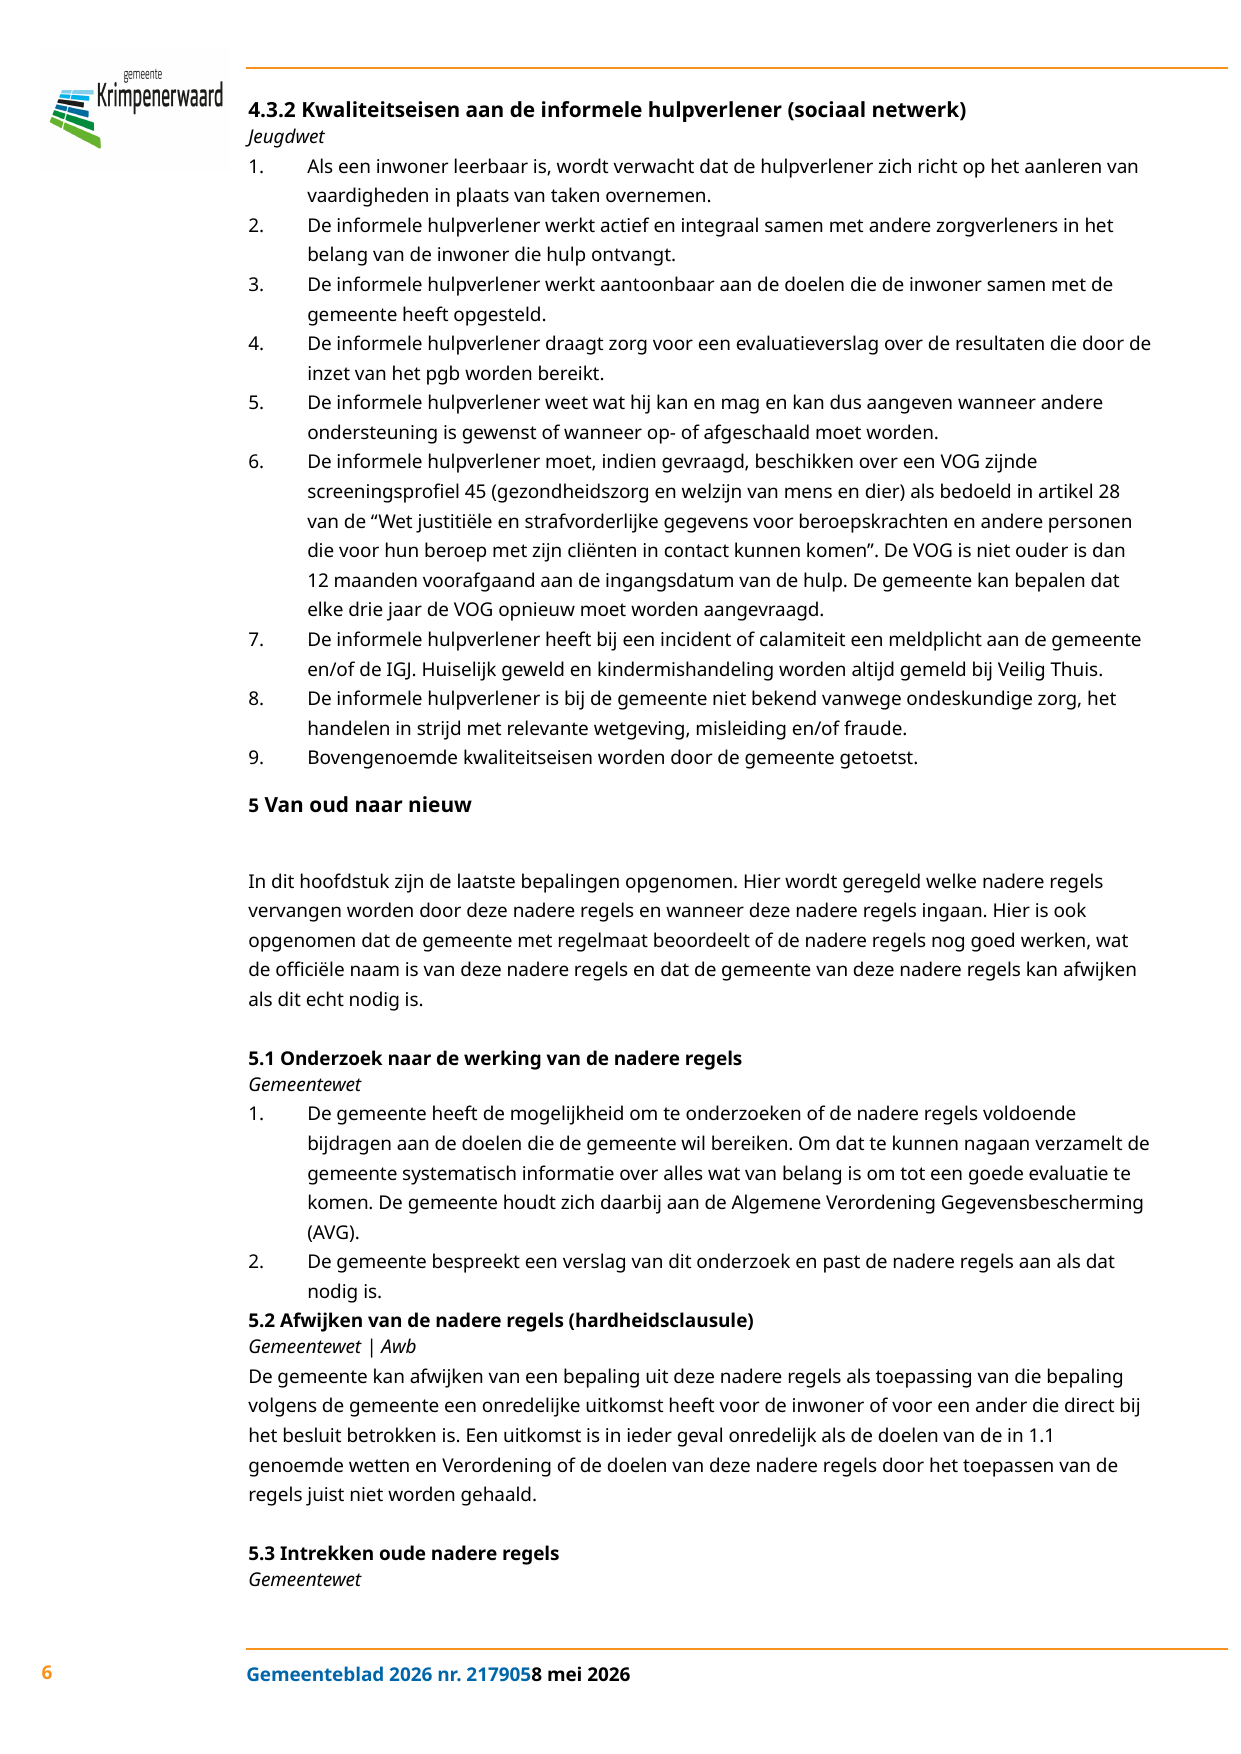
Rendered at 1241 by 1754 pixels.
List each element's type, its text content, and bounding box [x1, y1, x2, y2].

text Gemeentewet | Awb [248, 1333, 1152, 1359]
list De gemeente heeft de mogelijkheid om te onderzoeken of de nadere regels voldoende bijdragen aan de doelen die de gemeente wil bereiken. Om dat te kunnen nagaan verzamelt de gemeente systematisch informatie over alles wat van belang is om tot een goede evaluatie te komen. De gemeente houdt zich daarbij aan de Algemene Verordening Gegevensbescherming (AVG). [248, 1101, 1152, 1245]
text In dit hoofdstuk zijn de laatste bepalingen opgenomen. Hier wordt geregeld welke nadere regels vervangen worden door deze nadere regels en wanneer deze nadere regels ingaan. Hier is ook opgenomen dat de gemeente met regelmaat beoordeelt of de nadere regels nog goed werken, wat de officiële naam is van deze nadere regels en dat de gemeente van deze nadere regels kan afwijken als dit echt nodig is. [248, 868, 1152, 1012]
list De informele hulpverlener werkt aantoonbaar aan de doelen die de inwoner samen met de gemeente heeft opgesteld. [248, 271, 1152, 326]
text 5.3 Intrekken oude nadere regels [248, 1541, 1152, 1566]
text Gemeentewet [248, 1071, 1152, 1097]
list De informele hulpverlener weet wat hij kan en mag en kan dus aangeven wanneer andere ondersteuning is gewenst of wanneer op- of afgeschaald moet worden. [248, 389, 1152, 445]
list De gemeente bespreekt een verslag van dit onderzoek en past de nadere regels aan als dat nodig is. [248, 1248, 1152, 1304]
list De informele hulpverlener draagt zorg voor een evaluatieverslag over de resultaten die door de inzet van het pgb worden bereikt. [248, 330, 1152, 386]
list De informele hulpverlener is bij de gemeente niet bekend vanwege ondeskundige zorg, het handelen in strijd met relevante wetgeving, misleiding en/of fraude. [248, 685, 1152, 741]
list Bovengenoemde kwaliteitseisen worden door de gemeente getoetst. [248, 744, 1152, 770]
text 4.3.2 Kwaliteitseisen aan de informele hulpverlener (sociaal netwerk) [248, 95, 1152, 123]
text De gemeente kan afwijken van een bepaling uit deze nadere regels als toepassing van die bepaling volgens de gemeente een onredelijke uitkomst heeft voor de inwoner of voor een ander die direct bij het besluit betrokken is. Een uitkomst is in ieder geval onredelijk als de doelen van de in 1.1 genoemde wetten en Verordening of de doelen van deze nadere regels door het toepassen van de regels juist niet worden gehaald. [248, 1363, 1152, 1507]
text Jeugdwet [248, 123, 1152, 149]
text 5.2 Afwijken van de nadere regels (hardheidsclausule) [248, 1308, 1152, 1333]
text 5 Van oud naar nieuw [248, 790, 1152, 818]
text Gemeentewet [248, 1566, 1152, 1592]
list De informele hulpverlener moet, indien gevraagd, beschikken over een VOG zijnde screeningsprofiel 45 (gezondheidszorg en welzijn van mens en dier) als bedoeld in artikel 28 van de “Wet justitiële en strafvorderlijke gegevens voor beroepskrachten en andere personen die voor hun beroep met zijn cliënten in contact kunnen komen”. De VOG is niet ouder is dan 12 maanden voorafgaand aan de ingangsdatum van de hulp. De gemeente kan bepalen dat elke drie jaar de VOG opnieuw moet worden aangevraagd. [248, 449, 1152, 622]
picture [41, 47, 231, 172]
list De informele hulpverlener heeft bij een incident of calamiteit een meldplicht aan de gemeente en/of de IGJ. Huiselijk geweld en kindermishandeling worden altijd gemeld bij Veilig Thuis. [248, 626, 1152, 681]
list Als een inwoner leerbaar is, wordt verwacht dat de hulpverlener zich richt op het aanleren van vaardigheden in plaats van taken overnemen. [248, 153, 1152, 208]
text 5.1 Onderzoek naar de werking van de nadere regels [248, 1045, 1152, 1071]
list De informele hulpverlener werkt actief en integraal samen met andere zorgverleners in het belang van de inwoner die hulp ontvangt. [248, 212, 1152, 267]
